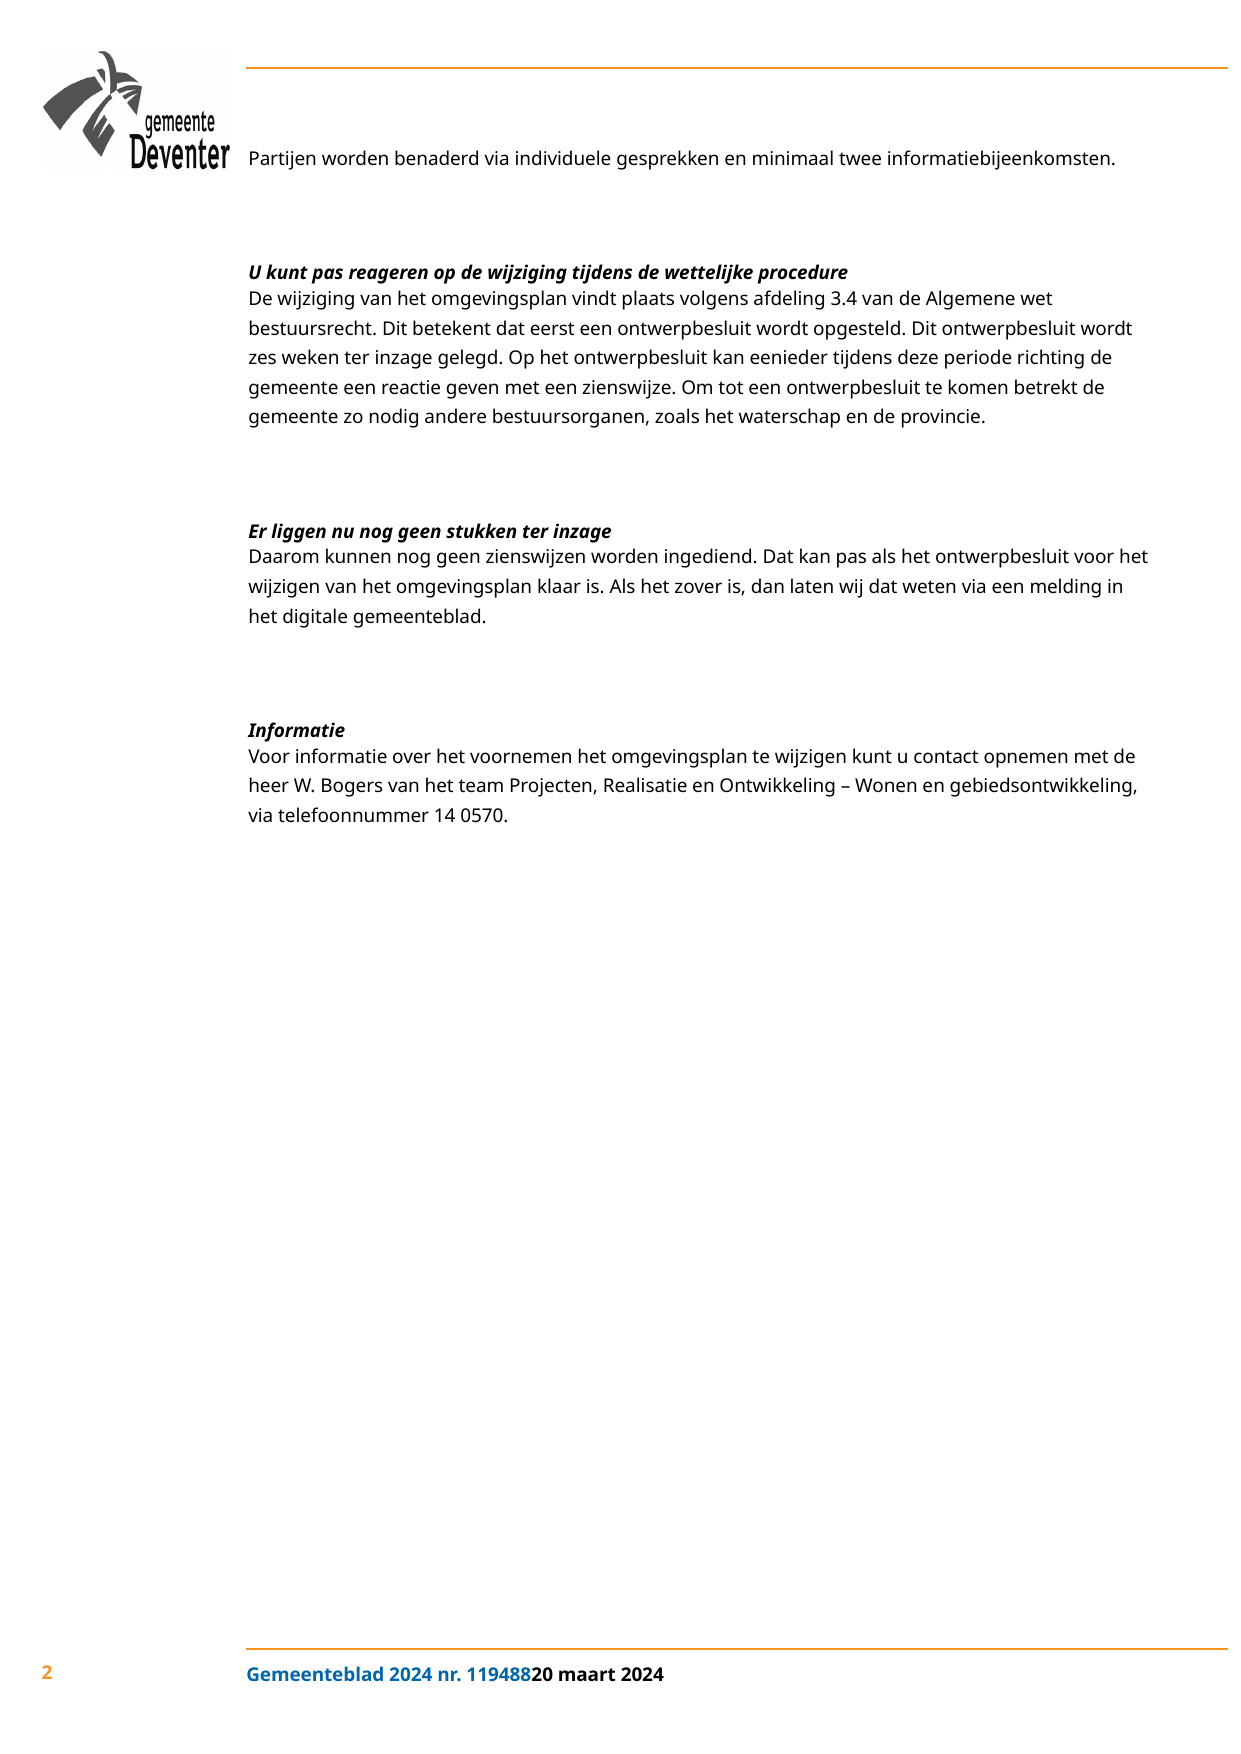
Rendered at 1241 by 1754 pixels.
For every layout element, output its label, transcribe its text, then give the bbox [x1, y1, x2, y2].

text Partijen worden benaderd via individuele gesprekken en minimaal twee informatiebijeenkomsten. [248, 145, 1152, 171]
text U kunt pas reageren op de wijziging tijdens de wettelijke procedure [248, 259, 1152, 285]
text Daarom kunnen nog geen zienswijzen worden ingediend. Dat kan pas als het ontwerpbesluit voor het wijzigen van het omgevingsplan klaar is. Als het zover is, dan laten wij dat weten via een melding in het digitale gemeenteblad. [248, 544, 1152, 629]
picture [41, 47, 231, 172]
text Er liggen nu nog geen stukken ter inzage [248, 518, 1152, 544]
text Voor informatie over het voornemen het omgevingsplan te wijzigen kunt u contact opnemen met de heer W. Bogers van het team Projecten, Realisatie en Ontwikkeling – Wonen en gebiedsontwikkeling, via telefoonnummer 14 0570. [248, 743, 1152, 828]
text Informatie [248, 717, 1152, 743]
text De wijziging van het omgevingsplan vindt plaats volgens afdeling 3.4 van de Algemene wet bestuursrecht. Dit betekent dat eerst een ontwerpbesluit wordt opgesteld. Dit ontwerpbesluit wordt zes weken ter inzage gelegd. Op het ontwerpbesluit kan eenieder tijdens deze periode richting de gemeente een reactie geven met een zienswijze. Om tot een ontwerpbesluit te komen betrekt de gemeente zo nodig andere bestuursorganen, zoals het waterschap en de provincie. [248, 285, 1152, 429]
